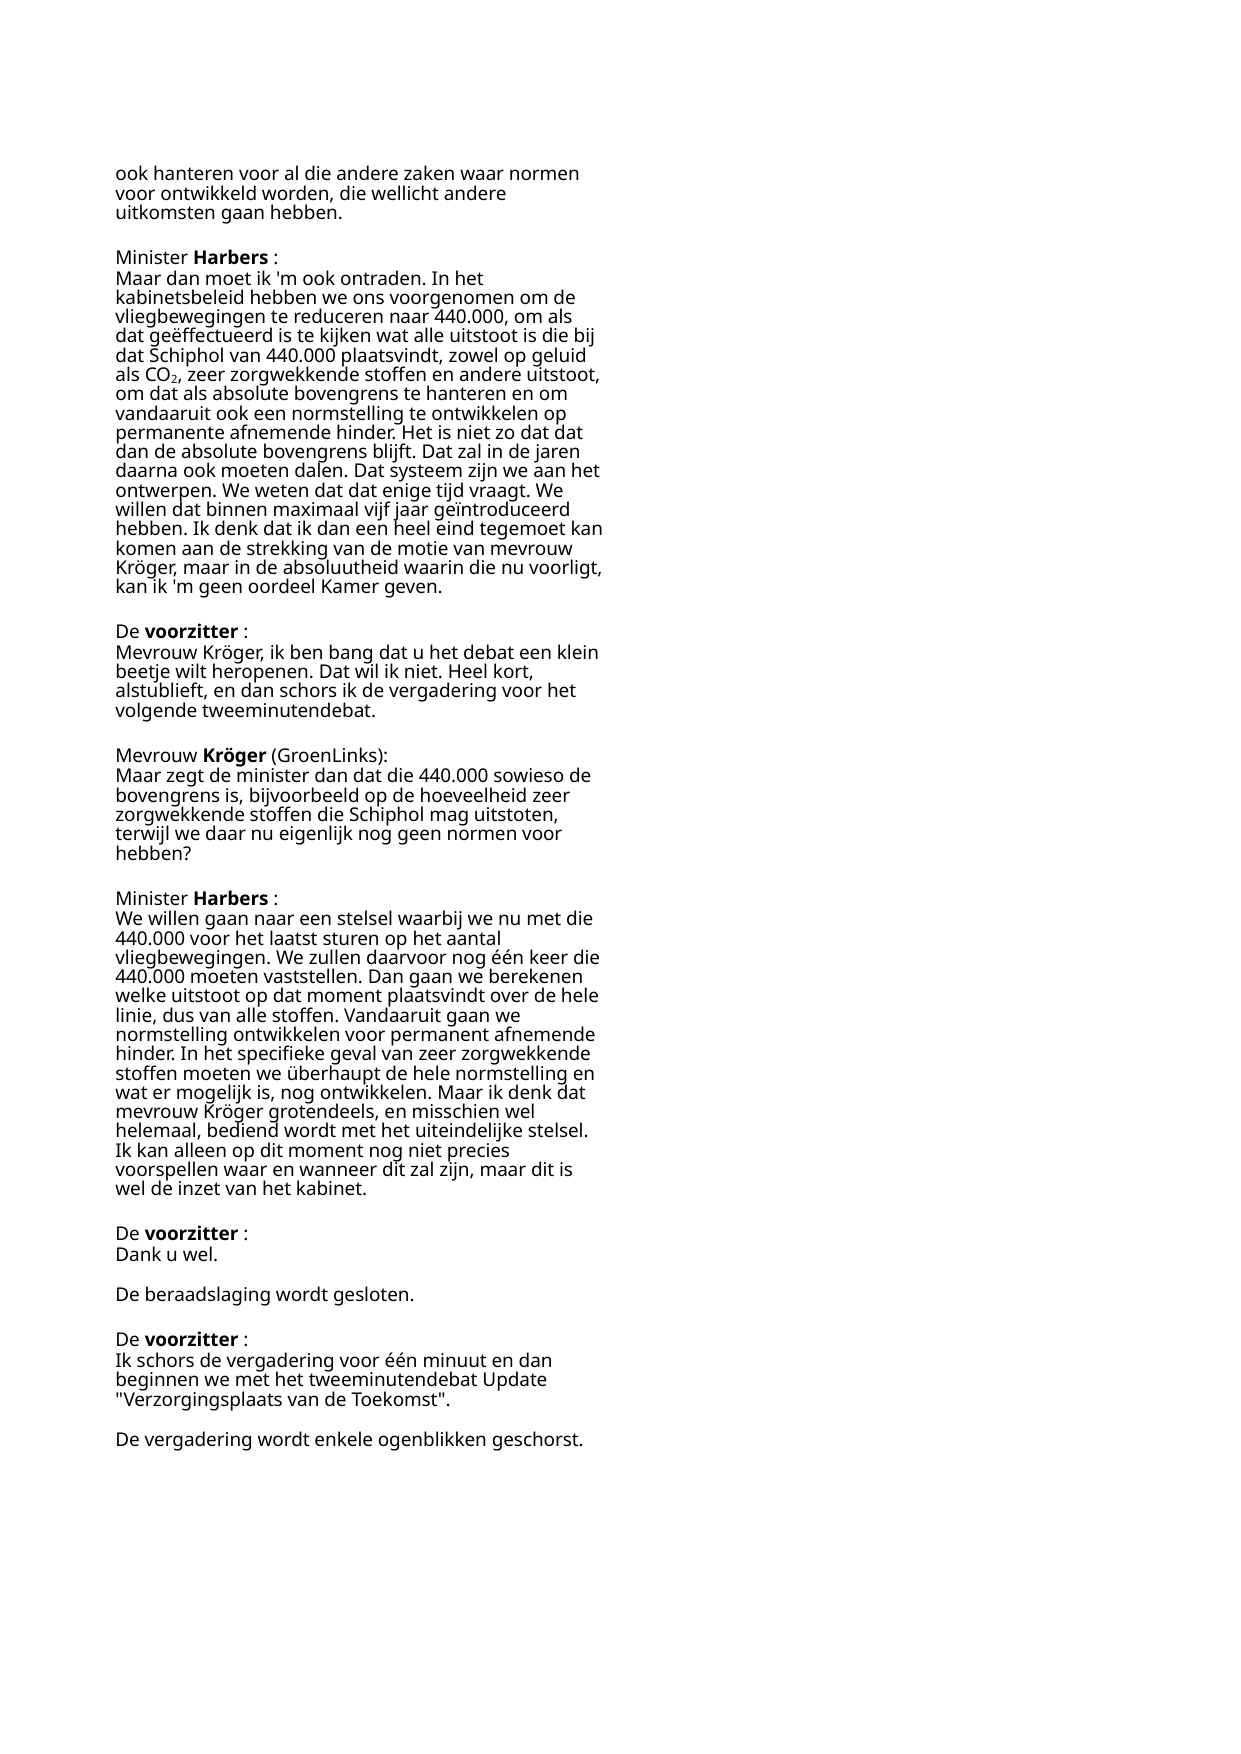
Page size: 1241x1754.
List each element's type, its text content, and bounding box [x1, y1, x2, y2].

text Mevrouw Kröger, ik ben bang dat u het debat een klein beetje wilt heropenen. Dat wil ik niet. Heel kort, alstublieft, en dan schors ik de vergadering voor het volgende tweeminutendebat. [115, 644, 605, 721]
text Dank u wel. [115, 1246, 605, 1265]
text We willen gaan naar een stelsel waarbij we nu met die 440.000 voor het laatst sturen op het aantal vliegbewegingen. We zullen daarvoor nog één keer die 440.000 moeten vaststellen. Dan gaan we berekenen welke uitstoot op dat moment plaatsvindt over de hele linie, dus van alle stoffen. Vandaaruit gaan we normstelling ontwikkelen voor permanent afnemende hinder. In het specifieke geval van zeer zorgwekkende stoffen moeten we überhaupt de hele normstelling en wat er mogelijk is, nog ontwikkelen. Maar ik denk dat mevrouw Kröger grotendeels, en misschien wel helemaal, bediend wordt met het uiteindelijke stelsel. Ik kan alleen op dit moment nog niet precies voorspellen waar en wanneer dit zal zijn, maar dit is wel de inzet van het kabinet. [115, 910, 605, 1199]
text De voorzitter : [115, 1220, 605, 1246]
text Minister Harbers : [115, 244, 605, 270]
text ook hanteren voor al die andere zaken waar normen voor ontwikkeld worden, die wellicht andere uitkomsten gaan hebben. [115, 165, 605, 223]
text Mevrouw Kröger (GroenLinks): [115, 742, 605, 767]
text Ik schors de vergadering voor één minuut en dan beginnen we met het tweeminutendebat Update "Verzorgingsplaats van de Toekomst". [115, 1352, 605, 1410]
text De vergadering wordt enkele ogenblikken geschorst. [115, 1431, 605, 1450]
text Maar dan moet ik 'm ook ontraden. In het kabinetsbeleid hebben we ons voorgenomen om de vliegbewegingen te reduceren naar 440.000, om als dat geëffectueerd is te kijken wat alle uitstoot is die bij dat Schiphol van 440.000 plaatsvindt, zowel op geluid als CO2, zeer zorgwekkende stoffen en andere uitstoot, om dat als absolute bovengrens te hanteren en om vandaaruit ook een normstelling te ontwikkelen op permanente afnemende hinder. Het is niet zo dat dat dan de absolute bovengrens blijft. Dat zal in de jaren daarna ook moeten dalen. Dat systeem zijn we aan het ontwerpen. We weten dat dat enige tijd vraagt. We willen dat binnen maximaal vijf jaar geïntroduceerd hebben. Ik denk dat ik dan een heel eind tegemoet kan komen aan de strekking van de motie van mevrouw Kröger, maar in de absoluutheid waarin die nu voorligt, kan ik 'm geen oordeel Kamer geven. [115, 270, 605, 597]
text De voorzitter : [115, 1326, 605, 1352]
text De voorzitter : [115, 618, 605, 644]
text De beraadslaging wordt gesloten. [115, 1286, 605, 1305]
text Maar zegt de minister dan dat die 440.000 sowieso de bovengrens is, bijvoorbeeld op de hoeveelheid zeer zorgwekkende stoffen die Schiphol mag uitstoten, terwijl we daar nu eigenlijk nog geen normen voor hebben? [115, 767, 605, 864]
text Minister Harbers : [115, 885, 605, 910]
